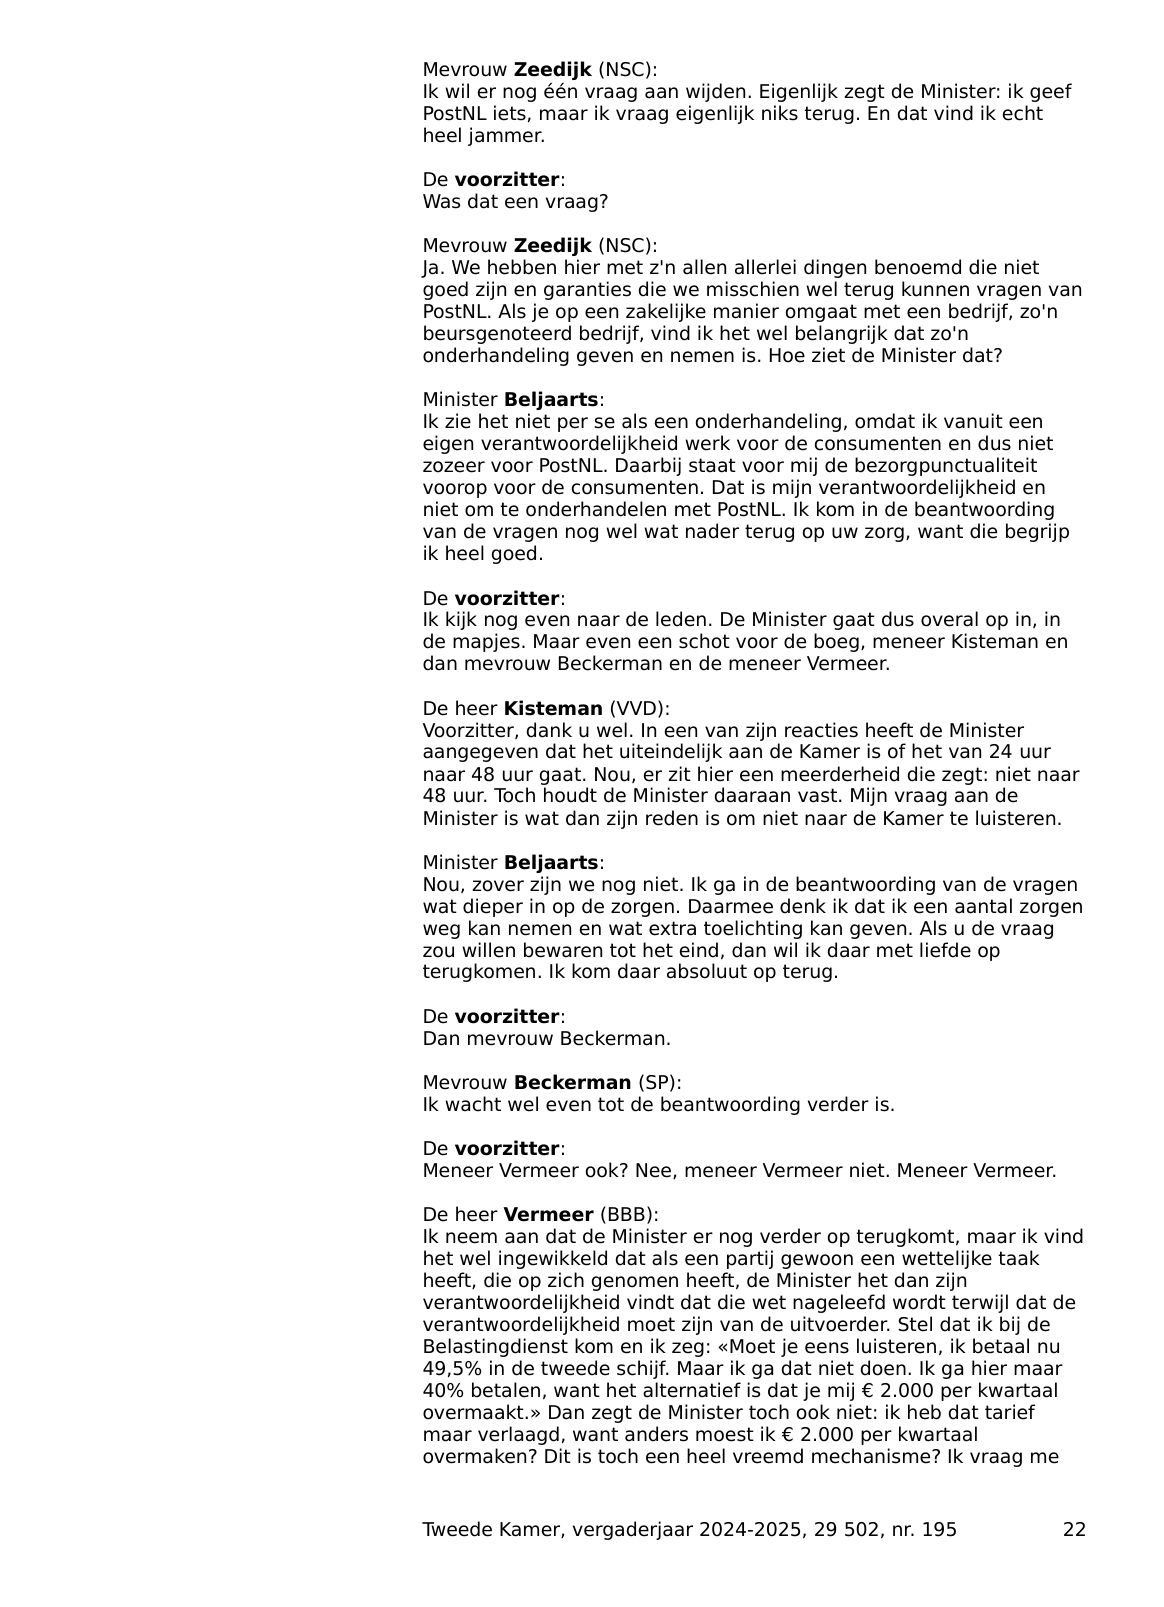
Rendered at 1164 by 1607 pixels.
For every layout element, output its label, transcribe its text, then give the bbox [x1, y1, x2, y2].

text Ik kijk nog even naar de leden. De Minister gaat dus overal op in, in de mapjes. Maar even een schot voor de boeg, meneer Kisteman en dan mevrouw Beckerman en de meneer Vermeer. [422, 609, 1087, 675]
text De voorzitter: [422, 169, 1087, 191]
text Dan mevrouw Beckerman. [422, 1028, 1087, 1049]
text De voorzitter: [422, 587, 1087, 609]
text Ik wil er nog één vraag aan wijden. Eigenlijk zegt de Minister: ik geef PostNL iets, maar ik vraag eigenlijk niks terug. En dat vind ik echt heel jammer. [422, 81, 1087, 147]
text Minister Beljaarts: [422, 852, 1087, 873]
text Ik wacht wel even tot de beantwoording verder is. [422, 1094, 1087, 1116]
text Mevrouw Zeedijk (NSC): [422, 59, 1087, 81]
text Nou, zover zijn we nog niet. Ik ga in de beantwoording van de vragen wat dieper in op de zorgen. Daarmee denk ik dat ik een aantal zorgen weg kan nemen en wat extra toelichting kan geven. Als u de vraag zou willen bewaren tot het eind, dan wil ik daar met liefde op terugkomen. Ik kom daar absoluut op terug. [422, 873, 1087, 983]
text Was dat een vraag? [422, 191, 1087, 213]
text De voorzitter: [422, 1138, 1087, 1160]
text De heer Vermeer (BBB): [422, 1204, 1087, 1226]
text Mevrouw Beckerman (SP): [422, 1072, 1087, 1094]
text Minister Beljaarts: [422, 389, 1087, 411]
text Ik neem aan dat de Minister er nog verder op terugkomt, maar ik vind het wel ingewikkeld dat als een partij gewoon een wettelijke taak heeft, die op zich genomen heeft, de Minister het dan zijn verantwoordelijkheid vindt dat die wet nageleefd wordt terwijl dat de verantwoordelijkheid moet zijn van de uitvoerder. Stel dat ik bij de Belastingdienst kom en ik zeg: «Moet je eens luisteren, ik betaal nu 49,5% in de tweede schijf. Maar ik ga dat niet doen. Ik ga hier maar 40% betalen, want het alternatief is dat je mij € 2.000 per kwartaal overmaakt.» Dan zegt de Minister toch ook niet: ik heb dat tarief maar verlaagd, want anders moest ik € 2.000 per kwartaal overmaken? Dit is toch een heel vreemd mechanisme? Ik vraag me [422, 1226, 1087, 1468]
text Ja. We hebben hier met z'n allen allerlei dingen benoemd die niet goed zijn en garanties die we misschien wel terug kunnen vragen van PostNL. Als je op een zakelijke manier omgaat met een bedrijf, zo'n beursgenoteerd bedrijf, vind ik het wel belangrijk dat zo'n onderhandeling geven en nemen is. Hoe ziet de Minister dat? [422, 257, 1087, 367]
text Meneer Vermeer ook? Nee, meneer Vermeer niet. Meneer Vermeer. [422, 1160, 1087, 1182]
text Mevrouw Zeedijk (NSC): [422, 235, 1087, 257]
text De voorzitter: [422, 1006, 1087, 1028]
text De heer Kisteman (VVD): [422, 697, 1087, 719]
text Ik zie het niet per se als een onderhandeling, omdat ik vanuit een eigen verantwoordelijkheid werk voor de consumenten en dus niet zozeer voor PostNL. Daarbij staat voor mij de bezorgpunctualiteit voorop voor de consumenten. Dat is mijn verantwoordelijkheid en niet om te onderhandelen met PostNL. Ik kom in de beantwoording van de vragen nog wel wat nader terug op uw zorg, want die begrijp ik heel goed. [422, 411, 1087, 565]
text Voorzitter, dank u wel. In een van zijn reacties heeft de Minister aangegeven dat het uiteindelijk aan de Kamer is of het van 24 uur naar 48 uur gaat. Nou, er zit hier een meerderheid die zegt: niet naar 48 uur. Toch houdt de Minister daaraan vast. Mijn vraag aan de Minister is wat dan zijn reden is om niet naar de Kamer te luisteren. [422, 719, 1087, 829]
